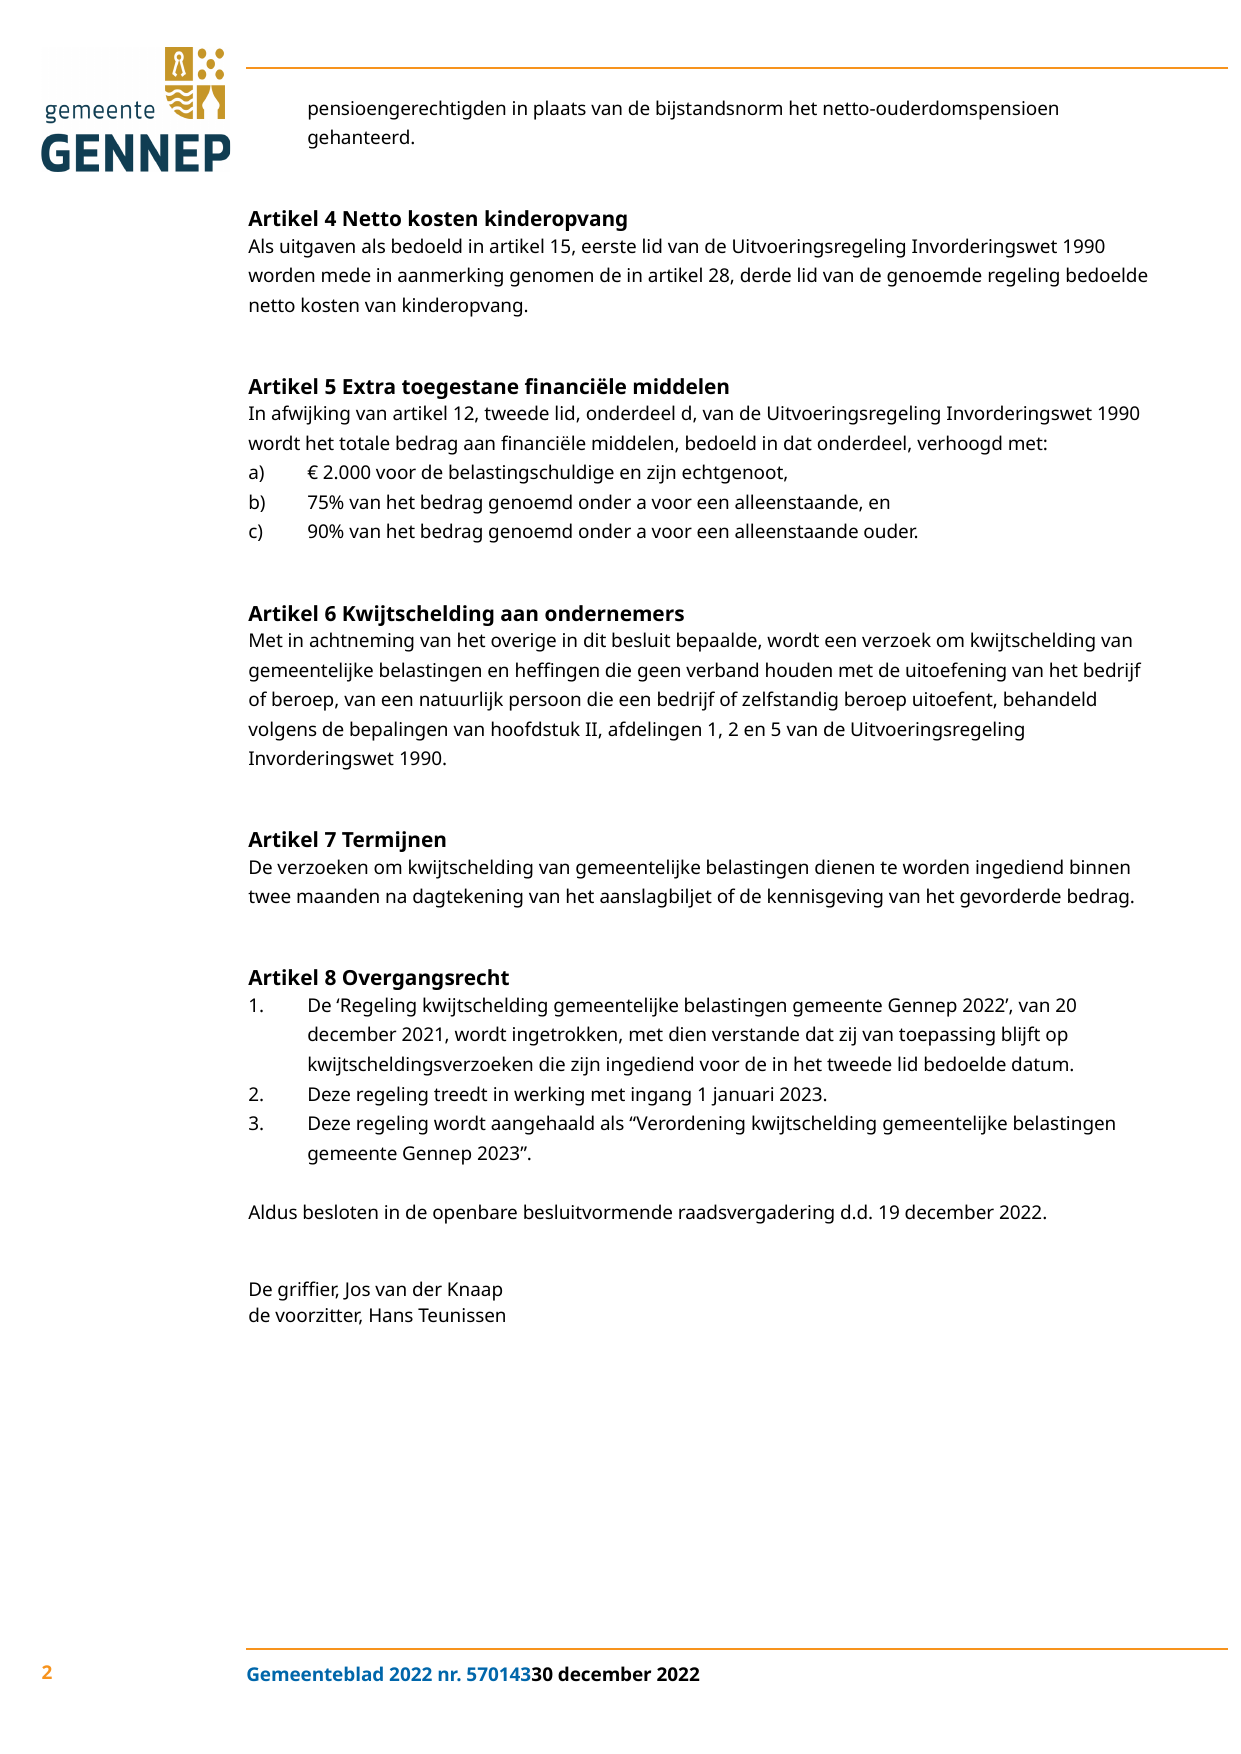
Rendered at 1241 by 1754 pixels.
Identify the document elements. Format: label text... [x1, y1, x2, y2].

text Met in achtneming van het overige in dit besluit bepaalde, wordt een verzoek om kwijtschelding van gemeentelijke belastingen en heffingen die geen verband houden met de uitoefening van het bedrijf of beroep, van een natuurlijk persoon die een bedrijf of zelfstandig beroep uitoefent, behandeld volgens de bepalingen van hoofdstuk II, afdelingen 1, 2 en 5 van de Uitvoeringsregeling Invorderingswet 1990. [248, 627, 1152, 771]
text Artikel 5 Extra toegestane financiële middelen [248, 372, 1152, 400]
list € 2.000 voor de belastingschuldige en zijn echtgenoot, [248, 459, 1152, 485]
text Artikel 7 Termijnen [248, 826, 1152, 854]
text de voorzitter, Hans Teunissen [248, 1302, 1152, 1328]
text Artikel 4 Netto kosten kinderopvang [248, 204, 1152, 233]
text De verzoeken om kwijtschelding van gemeentelijke belastingen dienen te worden ingediend binnen twee maanden na dagtekening van het aanslagbiljet of de kennisgeving van het gevorderde bedrag. [248, 854, 1152, 909]
list Deze regeling wordt aangehaald als “Verordening kwijtschelding gemeentelijke belastingen gemeente Gennep 2023”. [248, 1110, 1152, 1166]
list 90% van het bedrag genoemd onder a voor een alleenstaande ouder. [248, 519, 1152, 544]
text Artikel 8 Overgangsrecht [248, 963, 1152, 992]
list Deze regeling treedt in werking met ingang 1 januari 2023. [248, 1081, 1152, 1106]
list De ‘Regeling kwijtschelding gemeentelijke belastingen gemeente Gennep 2022’, van 20 december 2021, wordt ingetrokken, met dien verstande dat zij van toepassing blijft op kwijtscheldingsverzoeken die zijn ingediend voor de in het tweede lid bedoelde datum. [248, 992, 1152, 1077]
text Als uitgaven als bedoeld in artikel 15, eerste lid van de Uitvoeringsregeling Invorderingswet 1990 worden mede in aanmerking genomen de in artikel 28, derde lid van de genoemde regeling bedoelde netto kosten van kinderopvang. [248, 233, 1152, 318]
text Aldus besloten in de openbare besluitvormende raadsvergadering d.d. 19 december 2022. [248, 1199, 1152, 1225]
picture [41, 47, 231, 172]
list 75% van het bedrag genoemd onder a voor een alleenstaande, en [248, 489, 1152, 515]
text De griffier, Jos van der Knaap [248, 1276, 1152, 1302]
text In afwijking van artikel 12, tweede lid, onderdeel d, van de Uitvoeringsregeling Invorderingswet 1990 wordt het totale bedrag aan financiële middelen, bedoeld in dat onderdeel, verhoogd met: [248, 400, 1152, 456]
text Artikel 6 Kwijtschelding aan ondernemers [248, 599, 1152, 627]
list pensioengerechtigden in plaats van de bijstandsnorm het netto-ouderdomspensioen gehanteerd. [248, 95, 1152, 150]
